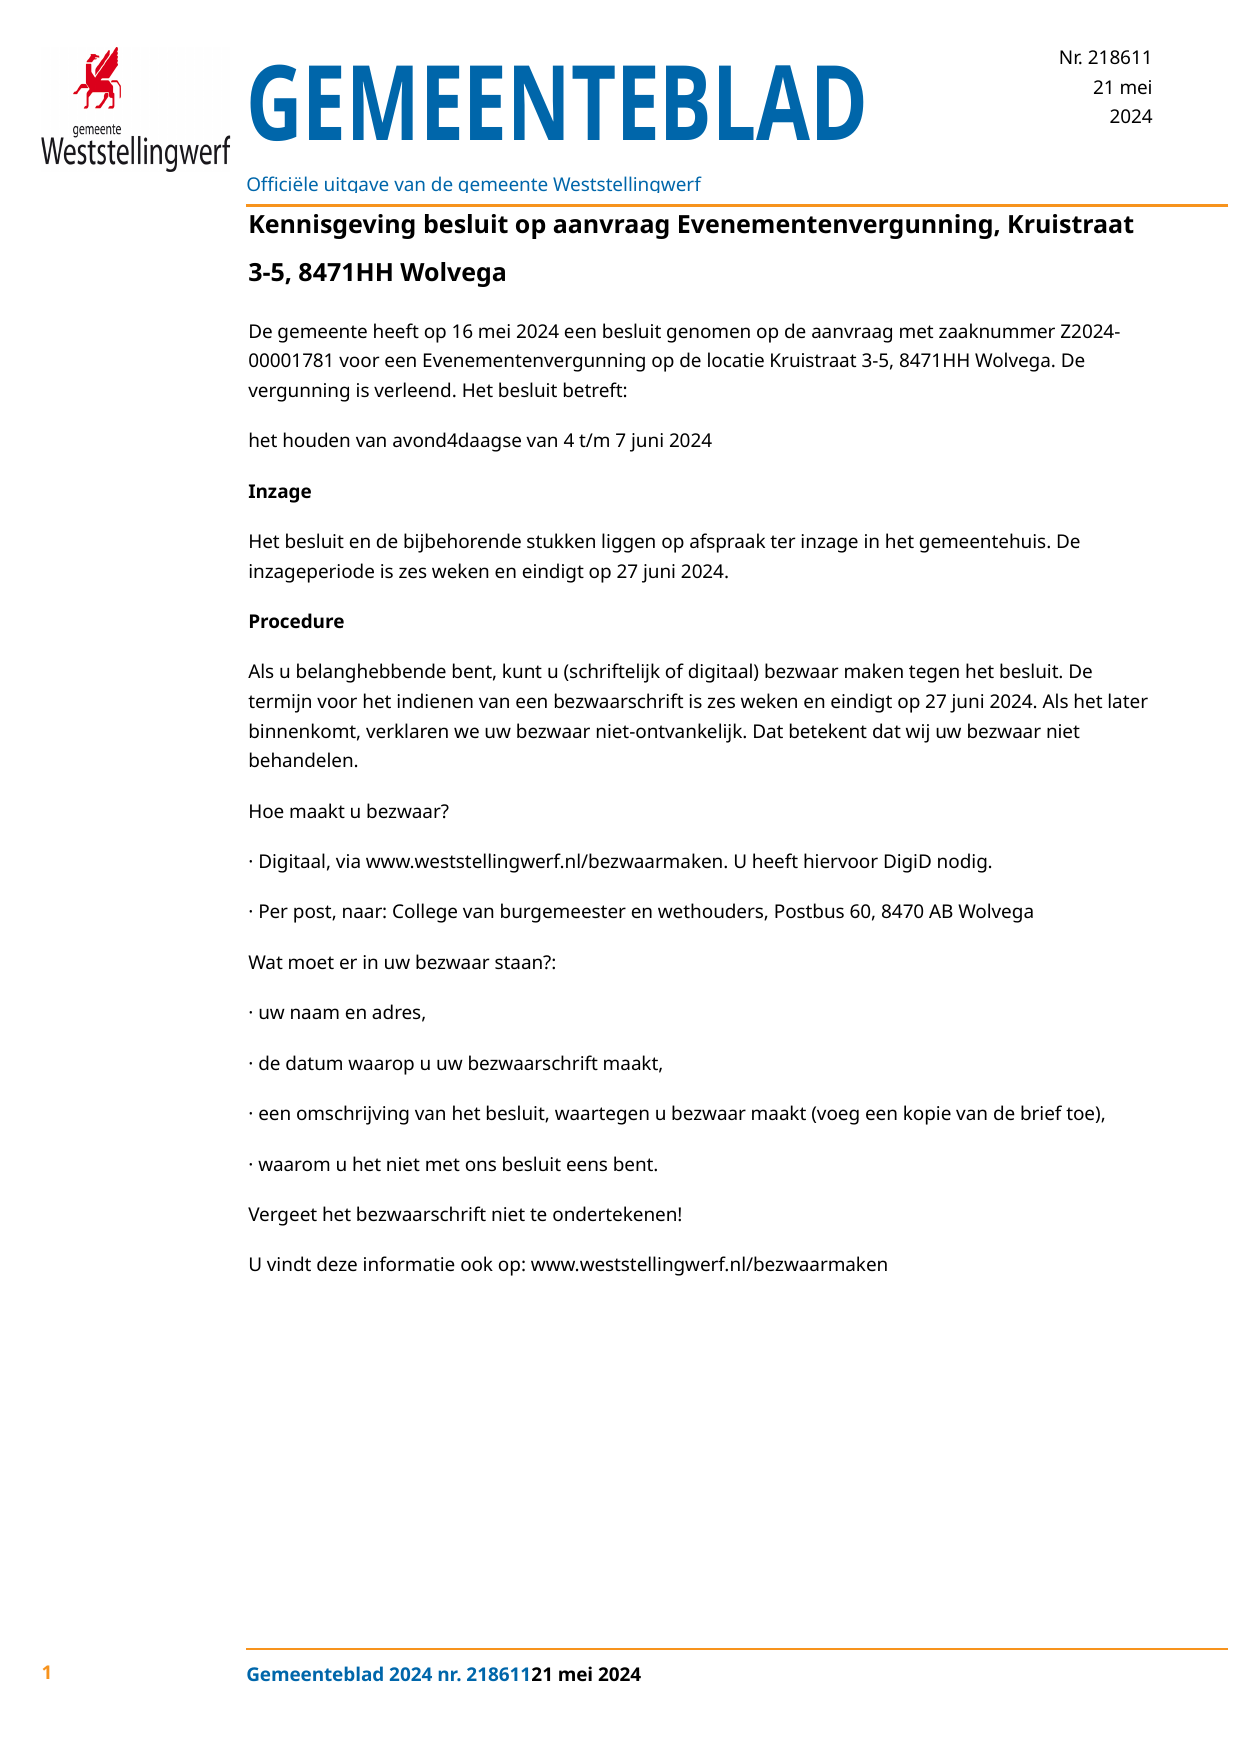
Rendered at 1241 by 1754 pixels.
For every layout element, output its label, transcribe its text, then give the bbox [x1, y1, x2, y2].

text Hoe maakt u bezwaar? [248, 798, 1152, 824]
text Kennisgeving besluit op aanvraag Evenementenvergunning, Kruistraat 3-5, 8471HH Wolvega [248, 207, 1152, 288]
text De gemeente heeft op 16 mei 2024 een besluit genomen op de aanvraag met zaaknummer Z2024-00001781 voor een Evenementenvergunning op de locatie Kruistraat 3-5, 8471HH Wolvega. De vergunning is verleend. Het besluit betreft: [248, 318, 1152, 403]
text Als u belanghebbende bent, kunt u (schriftelijk of digitaal) bezwaar maken tegen het besluit. De termijn voor het indienen van een bezwaarschrift is zes weken en eindigt op 27 juni 2024. Als het later binnenkomt, verklaren we uw bezwaar niet-ontvankelijk. Dat betekent dat wij uw bezwaar niet behandelen. [248, 659, 1152, 773]
text · de datum waarop u uw bezwaarschrift maakt, [248, 1050, 1152, 1076]
text · uw naam en adres, [248, 999, 1152, 1025]
text · waarom u het niet met ons besluit eens bent. [248, 1151, 1152, 1177]
text U vindt deze informatie ook op: www.weststellingwerf.nl/bezwaarmaken [248, 1252, 1152, 1277]
text · Per post, naar: College van burgemeester en wethouders, Postbus 60, 8470 AB Wolvega [248, 899, 1152, 924]
text · een omschrijving van het besluit, waartegen u bezwaar maakt (voeg een kopie van de brief toe), [248, 1100, 1152, 1126]
picture [41, 47, 231, 172]
text Procedure [248, 608, 1152, 634]
text Inzage [248, 478, 1152, 504]
text · Digitaal, via www.weststellingwerf.nl/bezwaarmaken. U heeft hiervoor DigiD nodig. [248, 848, 1152, 874]
text het houden van avond4daagse van 4 t/m 7 juni 2024 [248, 427, 1152, 453]
text Het besluit en de bijbehorende stukken liggen op afspraak ter inzage in het gemeentehuis. De inzageperiode is zes weken en eindigt op 27 juni 2024. [248, 528, 1152, 584]
text Vergeet het bezwaarschrift niet te ondertekenen! [248, 1201, 1152, 1227]
text Wat moet er in uw bezwaar staan?: [248, 949, 1152, 975]
